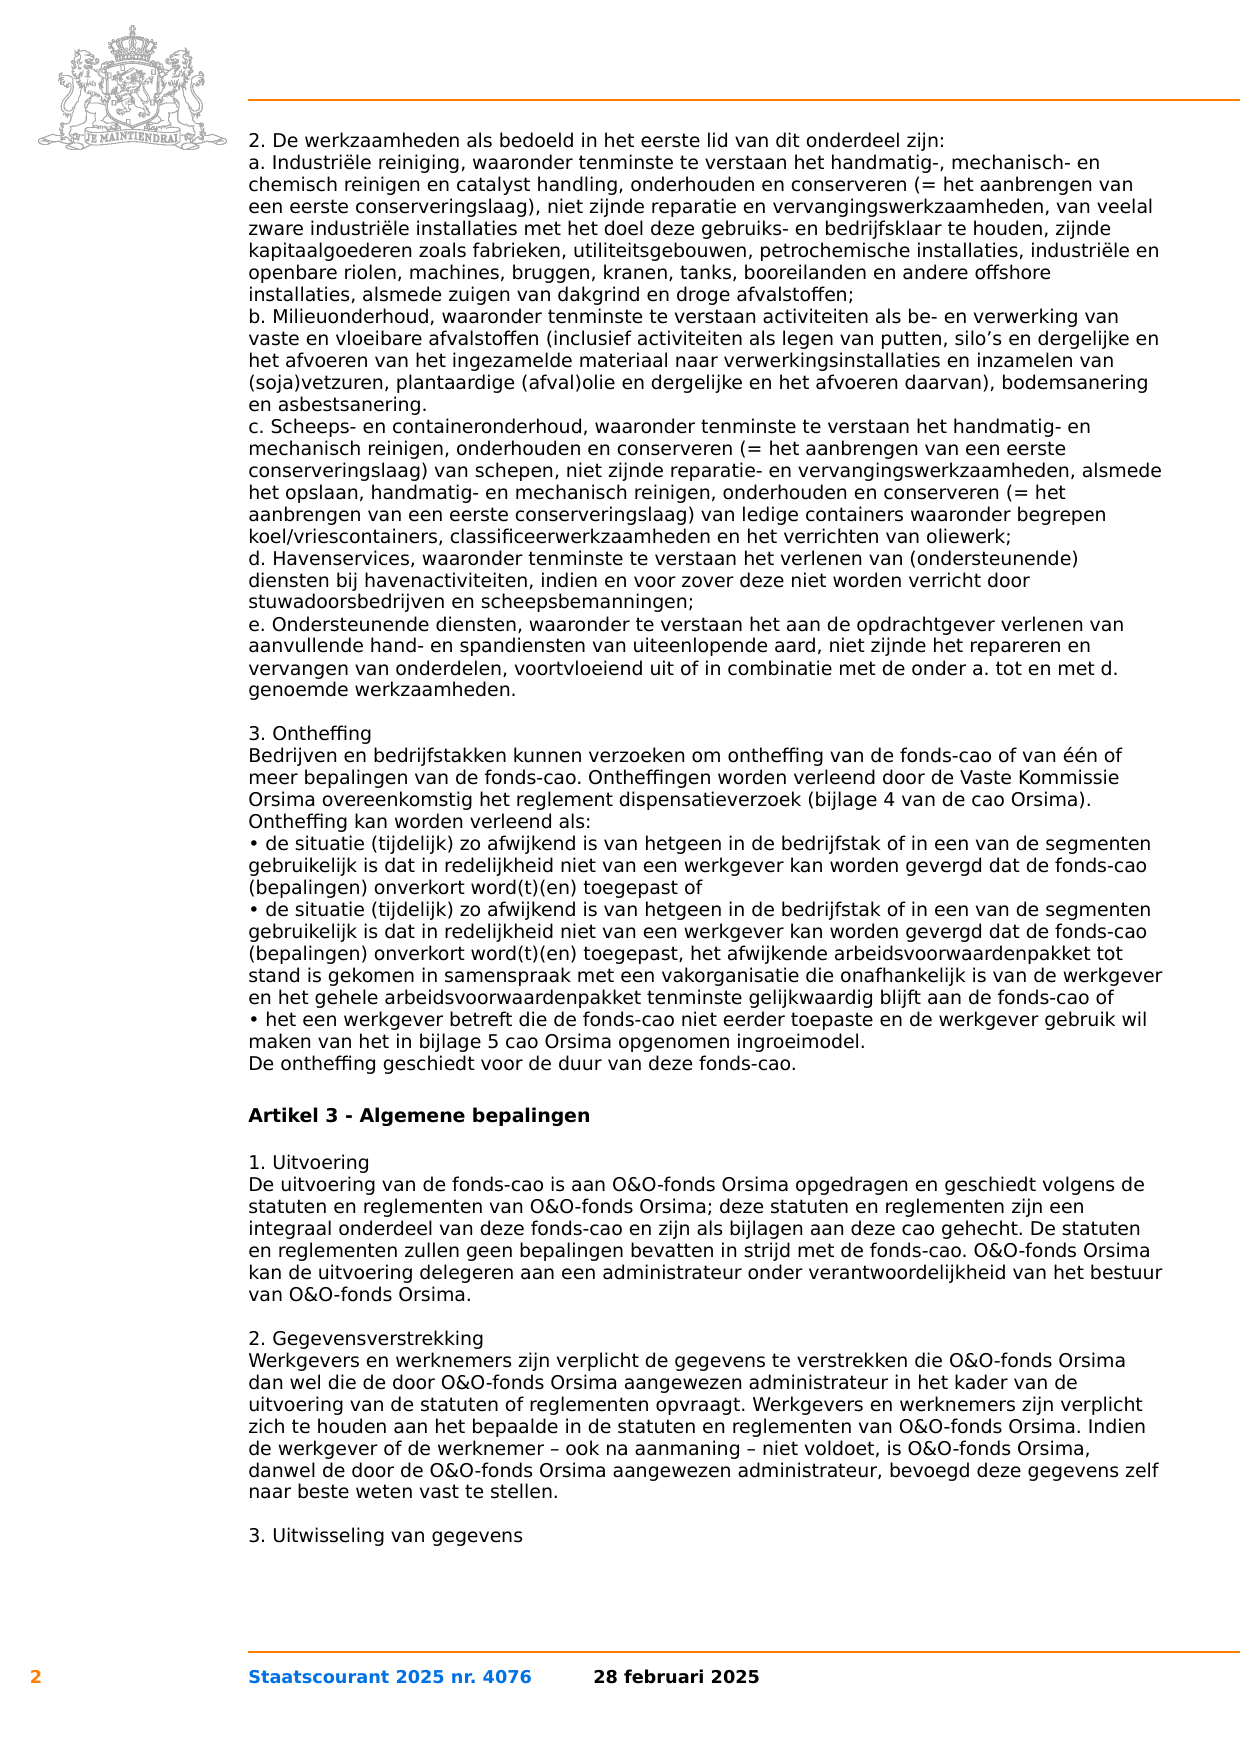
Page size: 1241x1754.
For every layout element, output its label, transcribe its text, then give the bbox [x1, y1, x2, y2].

text De ontheffing geschiedt voor de duur van deze fonds-cao. [248, 1053, 1163, 1075]
subtitle Artikel 3 - Algemene bepalingen [248, 1105, 1163, 1127]
text • het een werkgever betreft die de fonds-cao niet eerder toepaste en de werkgever gebruik wil maken van het in bijlage 5 cao Orsima opgenomen ingroeimodel. [248, 1009, 1163, 1053]
text c. Scheeps- en containeronderhoud, waaronder tenminste te verstaan het handmatig- en mechanisch reinigen, onderhouden en conserveren (= het aanbrengen van een eerste conserveringslaag) van schepen, niet zijnde reparatie- en vervangingswerkzaamheden, alsmede het opslaan, handmatig- en mechanisch reinigen, onderhouden en conserveren (= het aanbrengen van een eerste conserveringslaag) van ledige containers waaronder begrepen koel/vriescontainers, classificeerwerkzaamheden en het verrichten van oliewerk; [248, 416, 1163, 547]
text Werkgevers en werknemers zijn verplicht de gegevens te verstrekken die O&O-fonds Orsima dan wel die de door O&O-fonds Orsima aangewezen administrateur in het kader van de uitvoering van de statuten of reglementen opvraagt. Werkgevers en werknemers zijn verplicht zich te houden aan het bepaalde in de statuten en reglementen van O&O-fonds Orsima. Indien de werkgever of de werknemer – ook na aanmaning – niet voldoet, is O&O-fonds Orsima, danwel de door de O&O-fonds Orsima aangewezen administrateur, bevoegd deze gegevens zelf naar beste weten vast te stellen. [248, 1349, 1163, 1503]
picture [38, 25, 227, 150]
text 2. Gegevensverstrekking [248, 1328, 1163, 1349]
text b. Milieuonderhoud, waaronder tenminste te verstaan activiteiten als be- en verwerking van vaste en vloeibare afvalstoffen (inclusief activiteiten als legen van putten, silo’s en dergelijke en het afvoeren van het ingezamelde materiaal naar verwerkingsinstallaties en inzamelen van (soja)vetzuren, plantaardige (afval)olie en dergelijke en het afvoeren daarvan), bodemsanering en asbestsanering. [248, 306, 1163, 416]
text 2. De werkzaamheden als bedoeld in het eerste lid van dit onderdeel zijn: [248, 130, 1163, 152]
text 1. Uitvoering [248, 1152, 1163, 1174]
text De uitvoering van de fonds-cao is aan O&O-fonds Orsima opgedragen en geschiedt volgens de statuten en reglementen van O&O-fonds Orsima; deze statuten en reglementen zijn een integraal onderdeel van deze fonds-cao en zijn als bijlagen aan deze cao gehecht. De statuten en reglementen zullen geen bepalingen bevatten in strijd met de fonds-cao. O&O-fonds Orsima kan de uitvoering delegeren aan een administrateur onder verantwoordelijkheid van het bestuur van O&O-fonds Orsima. [248, 1174, 1163, 1306]
text e. Ondersteunende diensten, waaronder te verstaan het aan de opdrachtgever verlenen van aanvullende hand- en spandiensten van uiteenlopende aard, niet zijnde het repareren en vervangen van onderdelen, voortvloeiend uit of in combinatie met de onder a. tot en met d. genoemde werkzaamheden. [248, 613, 1163, 701]
text • de situatie (tijdelijk) zo afwijkend is van hetgeen in de bedrijfstak of in een van de segmenten gebruikelijk is dat in redelijkheid niet van een werkgever kan worden gevergd dat de fonds-cao (bepalingen) onverkort word(t)(en) toegepast, het afwijkende arbeidsvoorwaardenpakket tot stand is gekomen in samenspraak met een vakorganisatie die onafhankelijk is van de werkgever en het gehele arbeidsvoorwaardenpakket tenminste gelijkwaardig blijft aan de fonds-cao of [248, 899, 1163, 1009]
text a. Industriële reiniging, waaronder tenminste te verstaan het handmatig-, mechanisch- en chemisch reinigen en catalyst handling, onderhouden en conserveren (= het aanbrengen van een eerste conserveringslaag), niet zijnde reparatie en vervangingswerkzaamheden, van veelal zware industriële installaties met het doel deze gebruiks- en bedrijfsklaar te houden, zijnde kapitaalgoederen zoals fabrieken, utiliteitsgebouwen, petrochemische installaties, industriële en openbare riolen, machines, bruggen, kranen, tanks, booreilanden en andere offshore installaties, alsmede zuigen van dakgrind en droge afvalstoffen; [248, 152, 1163, 306]
text • de situatie (tijdelijk) zo afwijkend is van hetgeen in de bedrijfstak of in een van de segmenten gebruikelijk is dat in redelijkheid niet van een werkgever kan worden gevergd dat de fonds-cao (bepalingen) onverkort word(t)(en) toegepast of [248, 833, 1163, 899]
text Bedrijven en bedrijfstakken kunnen verzoeken om ontheffing van de fonds-cao of van één of meer bepalingen van de fonds-cao. Ontheffingen worden verleend door de Vaste Kommissie Orsima overeenkomstig het reglement dispensatieverzoek (bijlage 4 van de cao Orsima). Ontheffing kan worden verleend als: [248, 745, 1163, 833]
text 3. Ontheffing [248, 723, 1163, 745]
text 3. Uitwisseling van gegevens [248, 1525, 1163, 1547]
text d. Havenservices, waaronder tenminste te verstaan het verlenen van (ondersteunende) diensten bij havenactiviteiten, indien en voor zover deze niet worden verricht door stuwadoorsbedrijven en scheepsbemanningen; [248, 547, 1163, 613]
